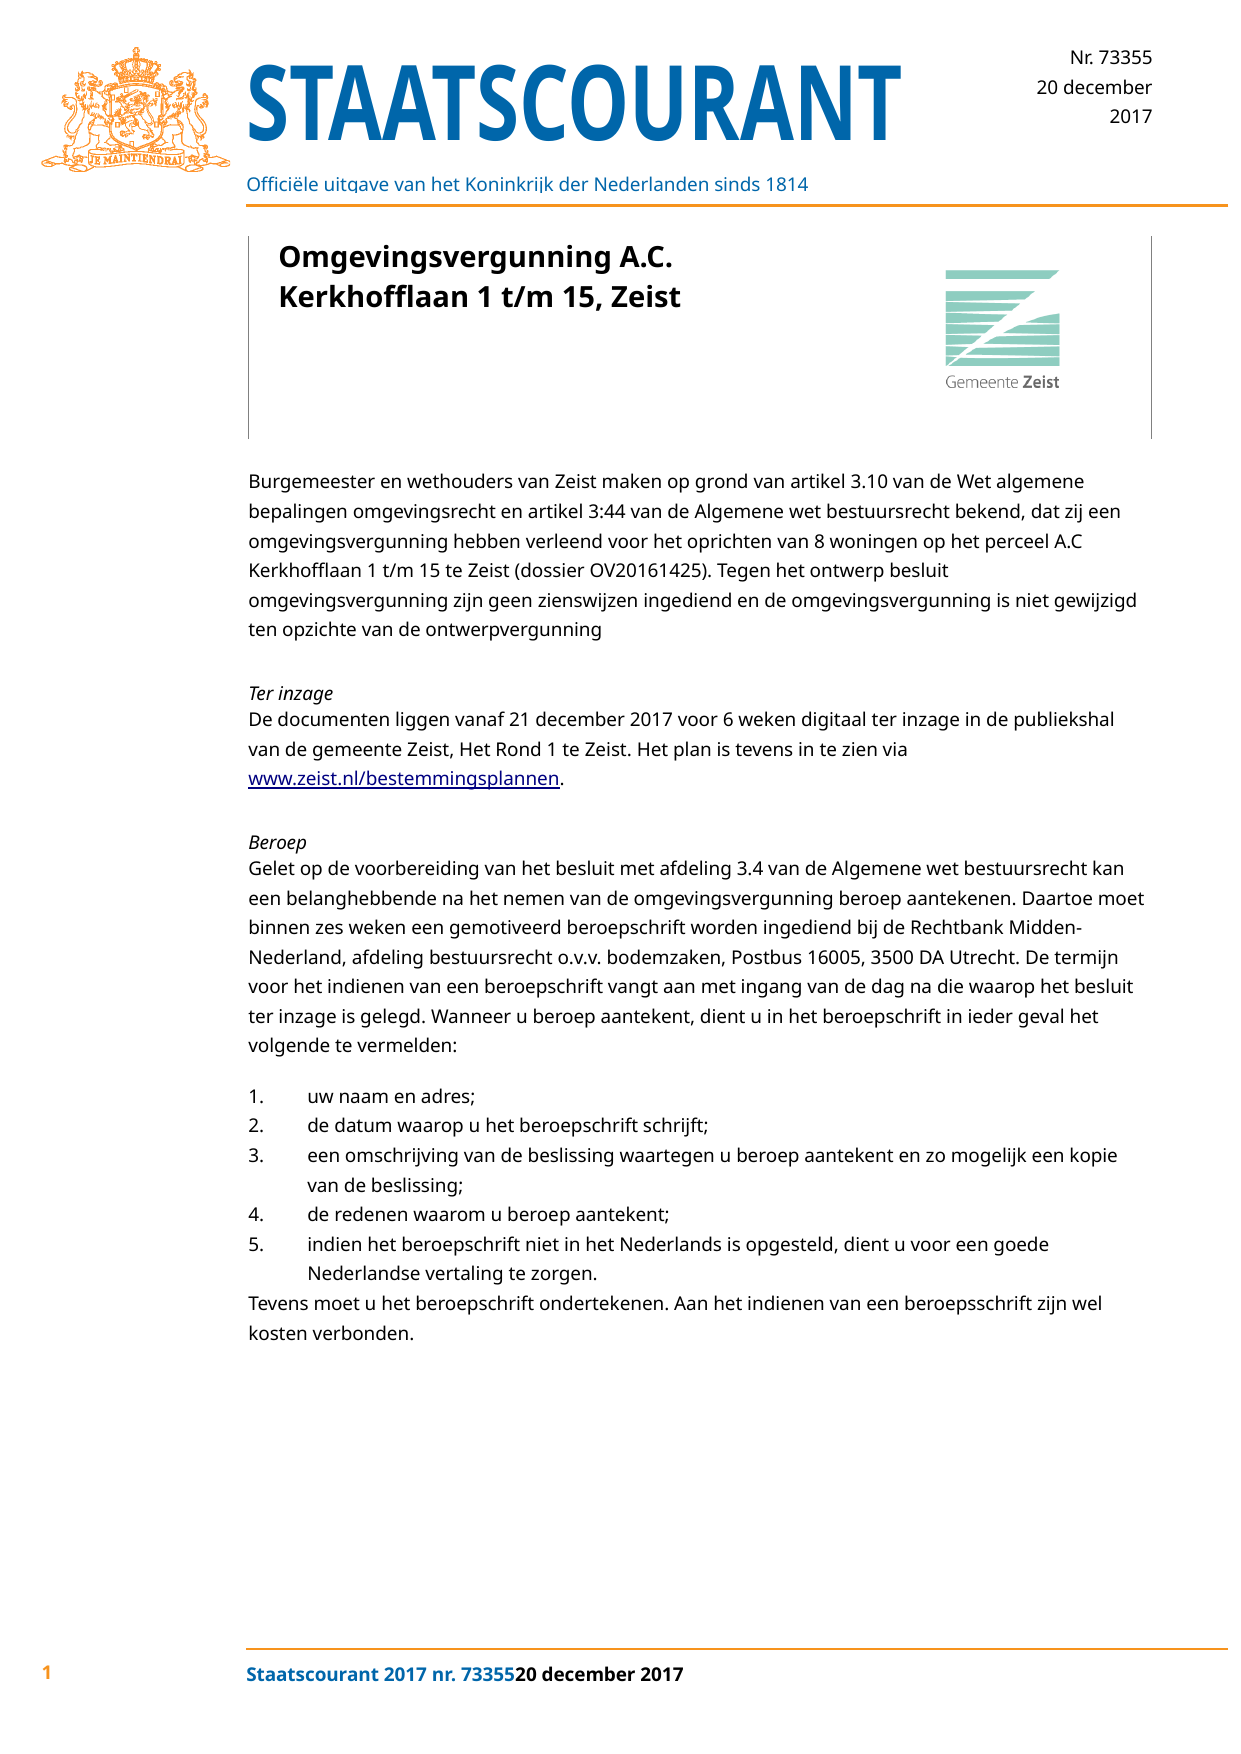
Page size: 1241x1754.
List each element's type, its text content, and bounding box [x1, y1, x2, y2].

list de datum waarop u het beroepschrift schrijft; [248, 1113, 1152, 1138]
table_header [850, 414, 1151, 439]
list indien het beroepschrift niet in het Nederlands is opgesteld, dient u voor een goede Nederlandse vertaling te zorgen. [248, 1231, 1152, 1286]
text Beroep [248, 829, 1152, 855]
text Tevens moet u het beroepschrift ondertekenen. Aan het indienen van een beroepsschrift zijn wel kosten verbonden. [248, 1290, 1152, 1345]
list de redenen waarom u beroep aantekent; [248, 1201, 1152, 1227]
list uw naam en adres; [248, 1083, 1152, 1109]
text Gelet op de voorbereiding van het besluit met afdeling 3.4 van de Algemene wet bestuursrecht kan een belanghebbende na het nemen van de omgevingsvergunning beroep aantekenen. Daartoe moet binnen zes weken een gemotiveerd beroepschrift worden ingediend bij de Rechtbank Midden-Nederland, afdeling bestuursrecht o.v.v. bodemzaken, Postbus 16005, 3500 DA Utrecht. De termijn voor het indienen van een beroepschrift vangt aan met ingang van de dag na die waarop het besluit ter inzage is gelegd. Wanneer u beroep aantekent, dient u in het beroepschrift in ieder geval het volgende te vermelden: [248, 855, 1152, 1058]
table_header Omgevingsvergunning A.C. Kerkhofflaan 1 t/m 15, Zeist [249, 236, 850, 439]
table_header [1091, 236, 1151, 413]
picture [910, 236, 1091, 414]
text De documenten liggen vanaf 21 december 2017 voor 6 weken digitaal ter inzage in de publiekshal van de gemeente Zeist, Het Rond 1 te Zeist. Het plan is tevens in te zien via www.zeist.nl/bestemmingsplannen. [248, 706, 1152, 791]
table_header [850, 236, 910, 413]
picture [41, 47, 231, 172]
text Ter inzage [248, 681, 1152, 706]
list een omschrijving van de beslissing waartegen u beroep aantekent en zo mogelijk een kopie van de beslissing; [248, 1142, 1152, 1197]
text Burgemeester en wethouders van Zeist maken op grond van artikel 3.10 van de Wet algemene bepalingen omgevingsrecht en artikel 3:44 van de Algemene wet bestuursrecht bekend, dat zij een omgevingsvergunning hebben verleend voor het oprichten van 8 woningen op het perceel A.C Kerkhofflaan 1 t/m 15 te Zeist (dossier OV20161425). Tegen het ontwerp besluit omgevingsvergunning zijn geen zienswijzen ingediend en de omgevingsvergunning is niet gewijzigd ten opzichte van de ontwerpvergunning [248, 469, 1152, 642]
